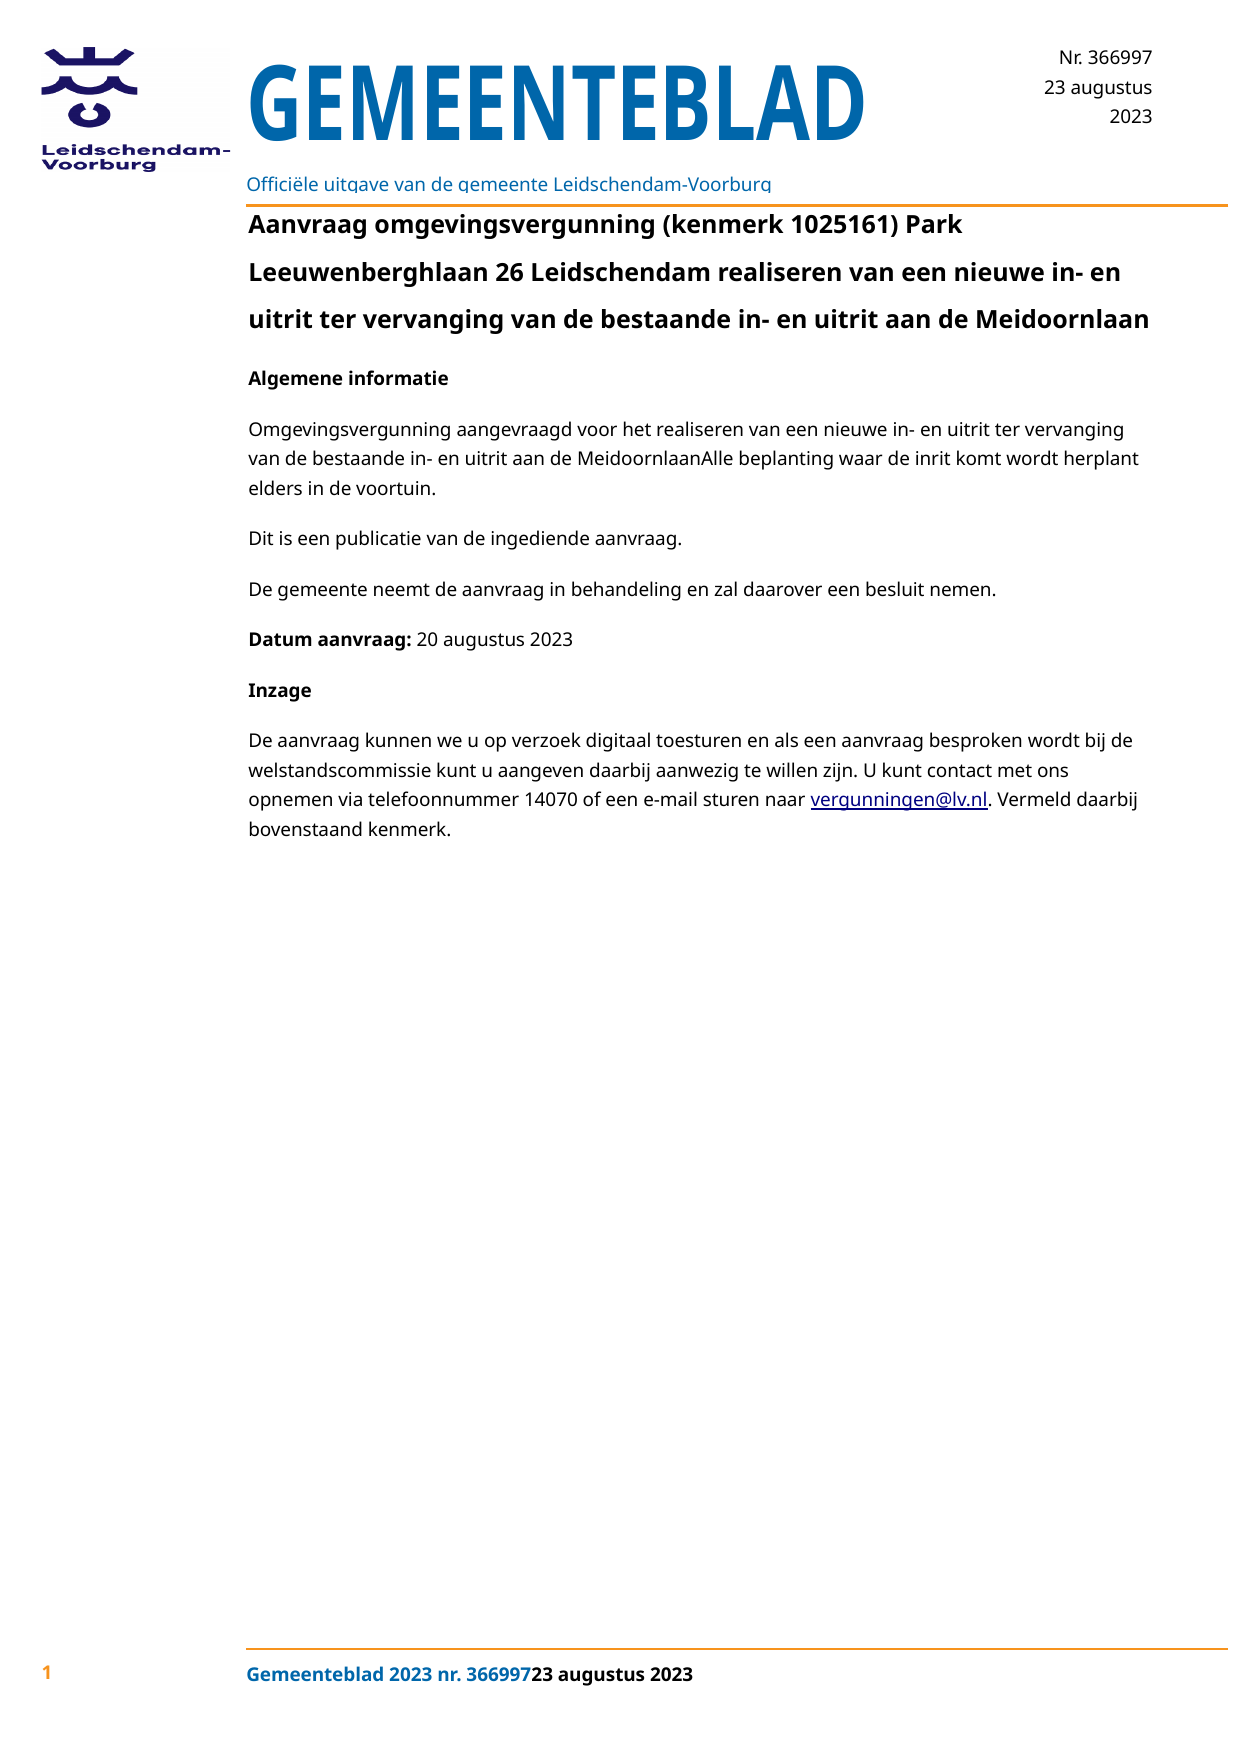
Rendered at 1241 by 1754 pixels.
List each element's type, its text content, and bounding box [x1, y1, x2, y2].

text De aanvraag kunnen we u op verzoek digitaal toesturen en als een aanvraag besproken wordt bij de welstandscommissie kunt u aangeven daarbij aanwezig te willen zijn. U kunt contact met ons opnemen via telefoonnummer 14070 of een e-mail sturen naar vergunningen@lv.nl. Vermeld daarbij bovenstaand kenmerk. [248, 727, 1152, 842]
text De gemeente neemt de aanvraag in behandeling en zal daarover een besluit nemen. [248, 576, 1152, 602]
text Inzage [248, 677, 1152, 702]
text Algemene informatie [248, 366, 1152, 391]
text Omgevingsvergunning aangevraagd voor het realiseren van een nieuwe in- en uitrit ter vervanging van de bestaande in- en uitrit aan de MeidoornlaanAlle beplanting waar de inrit komt wordt herplant elders in de voortuin. [248, 416, 1152, 501]
text Dit is een publicatie van de ingediende aanvraag. [248, 526, 1152, 551]
picture [41, 47, 231, 172]
text Aanvraag omgevingsvergunning (kenmerk 1025161) Park Leeuwenberghlaan 26 Leidschendam realiseren van een nieuwe in- en uitrit ter vervanging van de bestaande in- en uitrit aan de Meidoornlaan [248, 207, 1152, 336]
text Datum aanvraag: 20 augustus 2023 [248, 626, 1152, 652]
